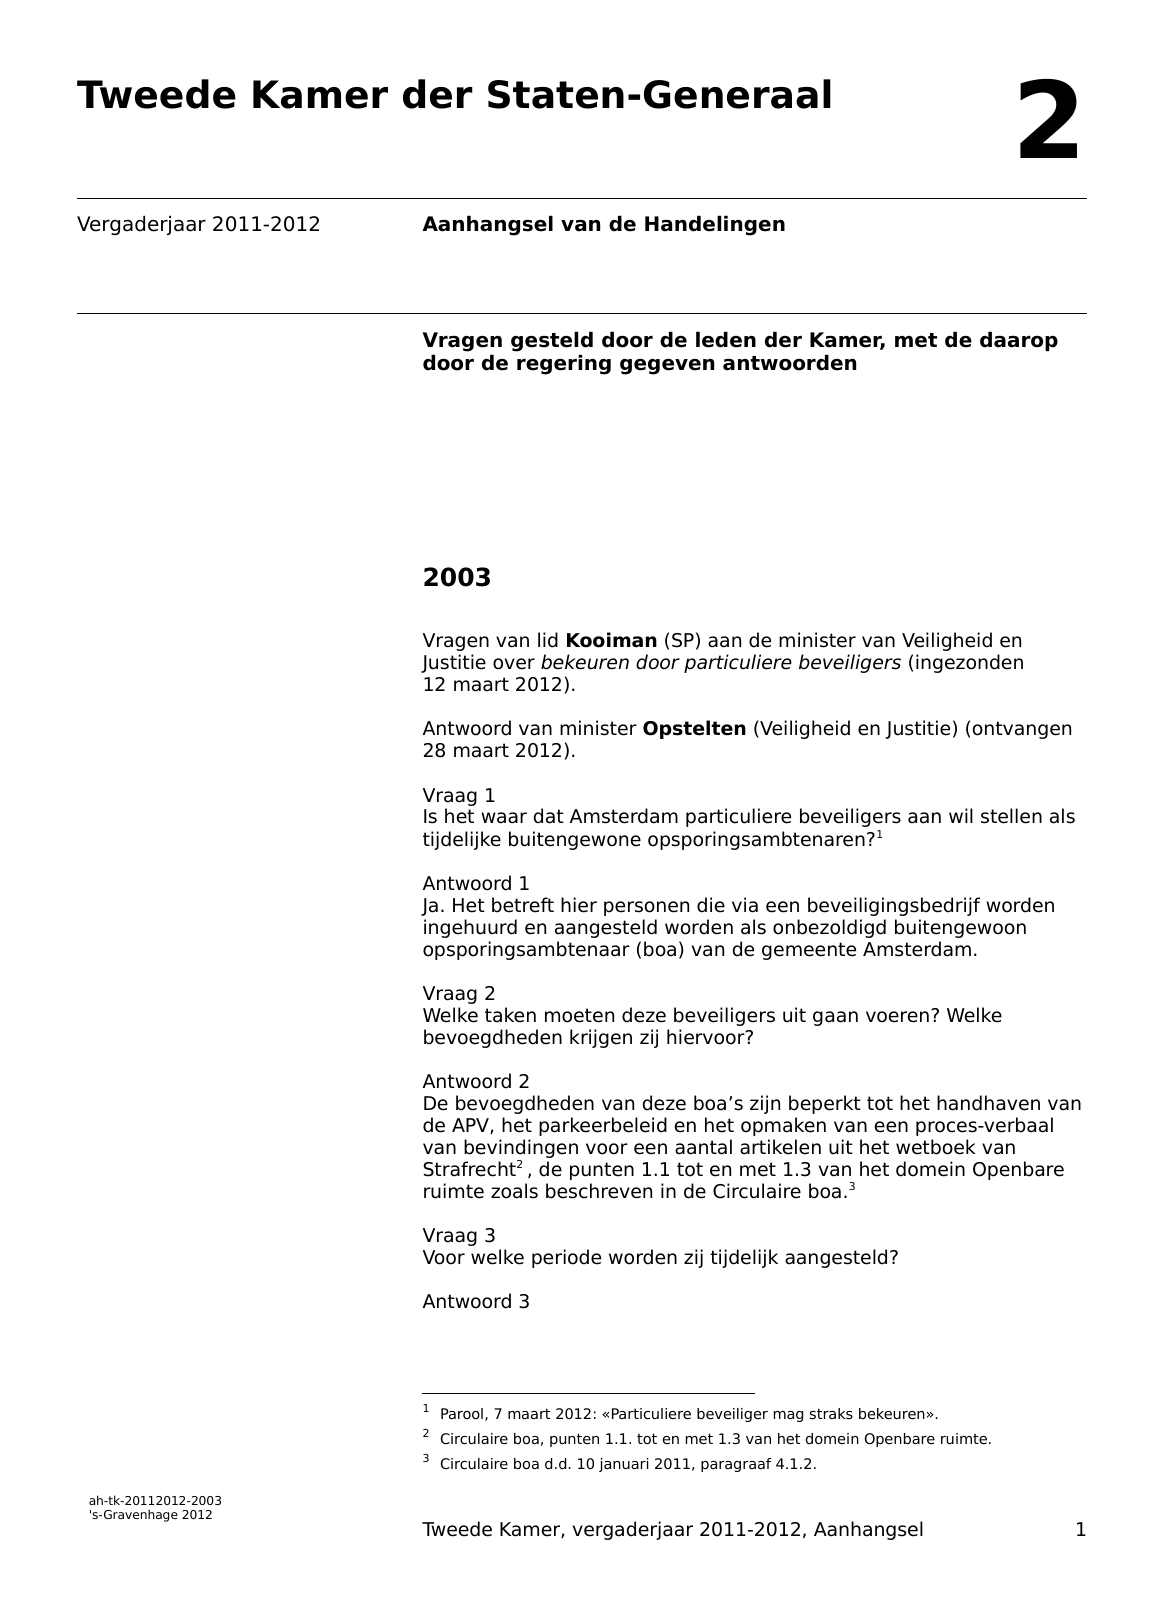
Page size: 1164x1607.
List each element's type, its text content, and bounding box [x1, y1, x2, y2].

text Antwoord 2 [422, 1071, 1087, 1093]
text ah-tk-20112012-2003 [88, 1494, 323, 1508]
text Vragen van lid Kooiman (SP) aan de minister van Veiligheid en Justitie over bekeuren door particuliere beveiligers (ingezonden 12 maart 2012). [422, 630, 1087, 696]
table_cell [77, 314, 422, 375]
text Parool, 7 maart 2012: «Particuliere beveiliger mag straks bekeuren». [422, 1402, 1087, 1424]
table_header 2 [886, 59, 1087, 198]
text 2003 [422, 563, 1087, 592]
text Circulaire boa, punten 1.1. tot en met 1.3 van het domein Openbare ruimte. [422, 1427, 1087, 1449]
text De bevoegdheden van deze boa’s zijn beperkt tot het handhaven van de APV, het parkeerbeleid en het opmaken van een proces-verbaal van bevindingen voor een aantal artikelen uit het wetboek van Strafrecht, de punten 1.1 tot en met 1.3 van het domein Openbare ruimte zoals beschreven in de Circulaire boa. [422, 1093, 1087, 1203]
text Vraag 3 [422, 1225, 1087, 1247]
text Welke taken moeten deze beveiligers uit gaan voeren? Welke bevoegdheden krijgen zij hiervoor? [422, 1005, 1087, 1049]
table_cell Aanhangsel van de Handelingen [422, 199, 1087, 313]
text Vraag 1 [422, 784, 1087, 806]
table_cell Vragen gesteld door de leden der Kamer, met de daarop door de regering gegeven antwoorden [422, 314, 1087, 375]
text Vraag 2 [422, 983, 1087, 1005]
text Circulaire boa d.d. 10 januari 2011, paragraaf 4.1.2. [422, 1452, 1087, 1474]
text Ja. Het betreft hier personen die via een beveiligingsbedrijf worden ingehuurd en aangesteld worden als onbezoldigd buitengewoon opsporingsambtenaar (boa) van de gemeente Amsterdam. [422, 894, 1087, 961]
table_header Tweede Kamer der Staten-Generaal [77, 59, 886, 198]
text Antwoord 1 [422, 873, 1087, 894]
text Voor welke periode worden zij tijdelijk aangesteld? [422, 1247, 1087, 1269]
text 's-Gravenhage 2012 [88, 1508, 323, 1522]
text Is het waar dat Amsterdam particuliere beveiligers aan wil stellen als tijdelijke buitengewone opsporingsambtenaren? [422, 806, 1087, 850]
text Antwoord 3 [422, 1291, 1087, 1313]
table_cell Vergaderjaar 2011-2012 [77, 199, 422, 313]
text Antwoord van minister Opstelten (Veiligheid en Justitie) (ontvangen 28 maart 2012). [422, 718, 1087, 762]
